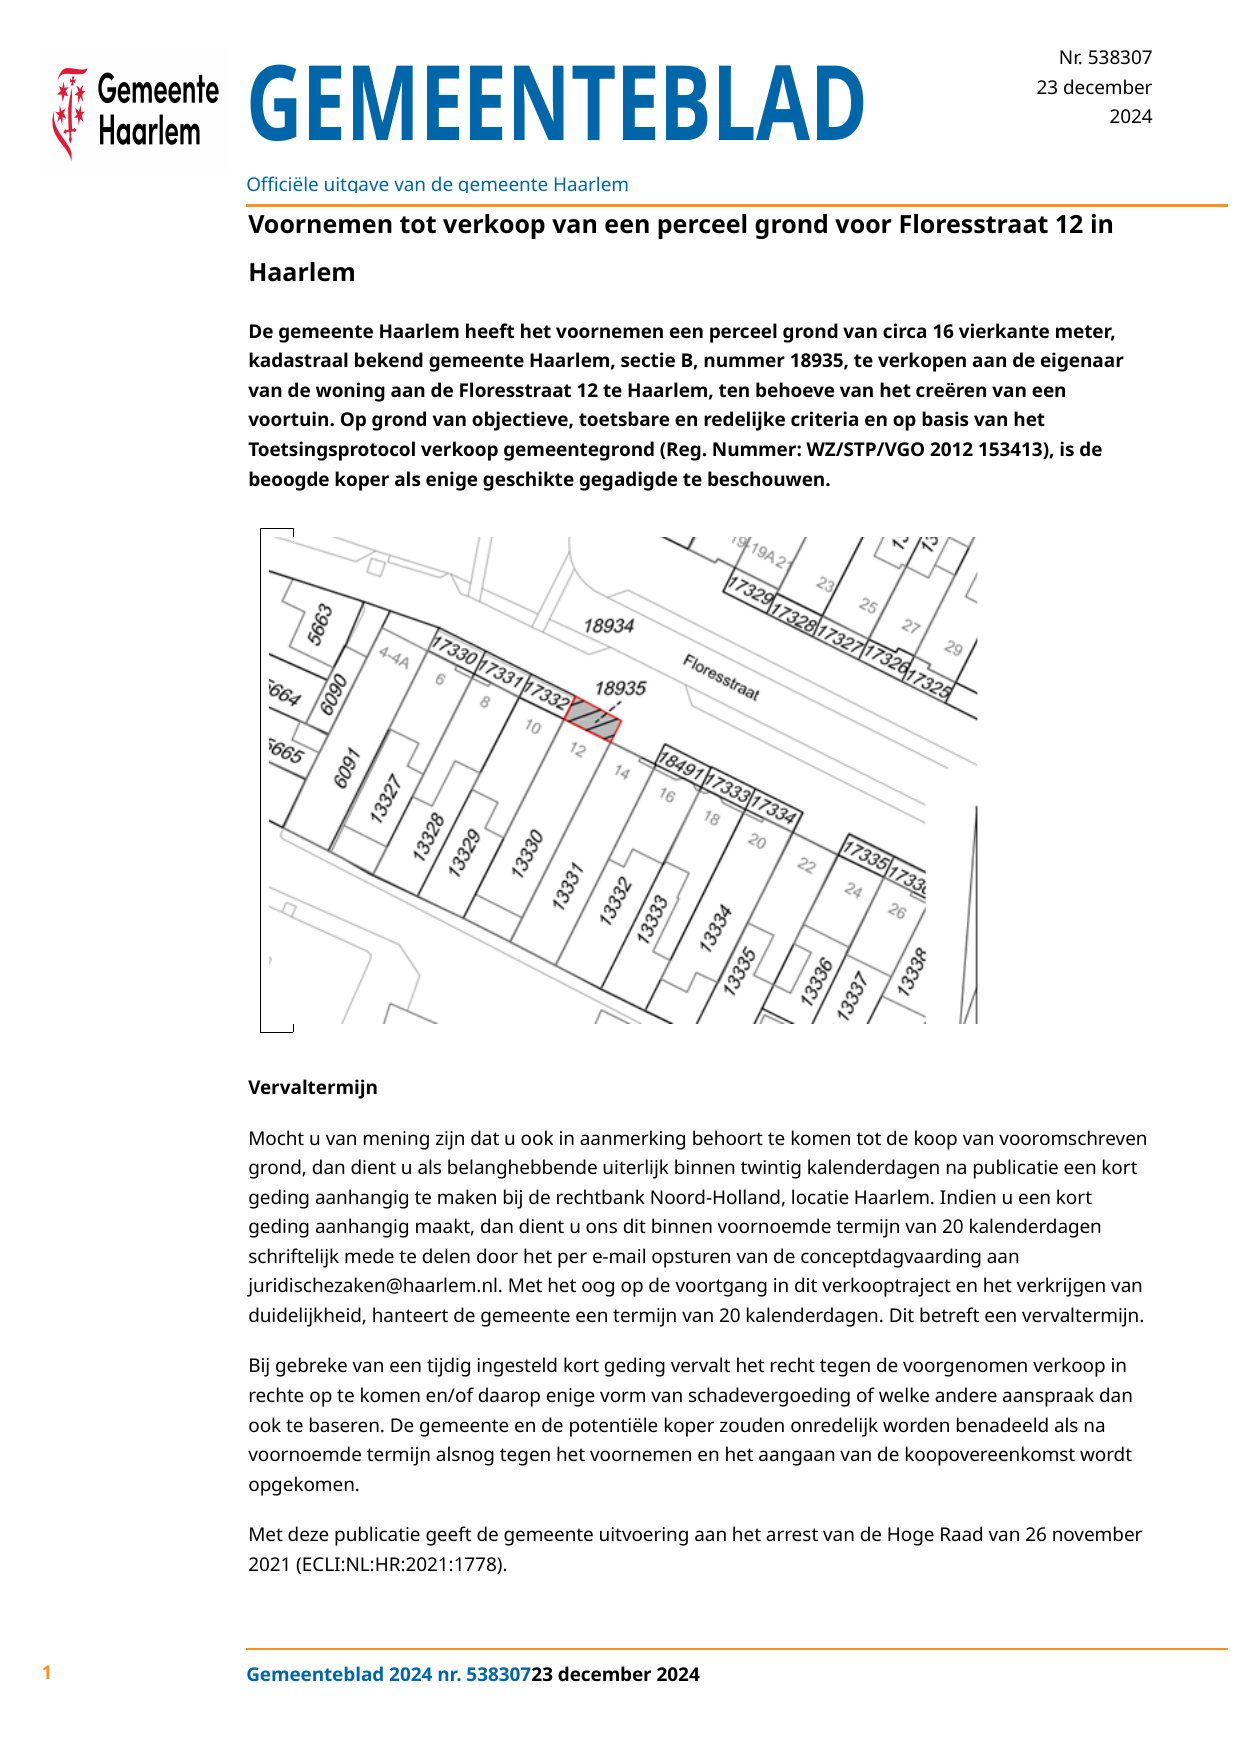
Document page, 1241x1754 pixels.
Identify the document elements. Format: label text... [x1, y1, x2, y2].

text Bij gebreke van een tijdig ingesteld kort geding vervalt het recht tegen de voorgenomen verkoop in rechte op te komen en/of daarop enige vorm van schadevergoeding of welke andere aanspraak dan ook te baseren. De gemeente en de potentiële koper zouden onredelijk worden benadeeld als na voornoemde termijn alsnog tegen het voornemen en het aangaan van de koopovereenkomst wordt opgekomen. [248, 1353, 1152, 1497]
text Met deze publicatie geeft de gemeente uitvoering aan het arrest van de Hoge Raad van 26 november 2021 (ECLI:NL:HR:2021:1778). [248, 1521, 1152, 1577]
picture [41, 47, 231, 172]
text De gemeente Haarlem heeft het voornemen een perceel grond van circa 16 vierkante meter, kadastraal bekend gemeente Haarlem, sectie B, nummer 18935, te verkopen aan de eigenaar van de woning aan de Floresstraat 12 te Haarlem, ten behoeve van het creëren van een voortuin. Op grond van objectieve, toetsbare en redelijke criteria en op basis van het Toetsingsprotocol verkoop gemeentegrond (Reg. Nummer: WZ/STP/VGO 2012 153413), is de beoogde koper als enige geschikte gegadigde te beschouwen. [248, 318, 1152, 492]
text Voornemen tot verkoop van een perceel grond voor Floresstraat 12 in Haarlem [248, 207, 1152, 288]
text Mocht u van mening zijn dat u ook in aanmerking behoort te komen tot de koop van vooromschreven grond, dan dient u als belanghebbende uiterlijk binnen twintig kalenderdagen na publicatie een kort geding aanhangig te maken bij de rechtbank Noord-Holland, locatie Haarlem. Indien u een kort geding aanhangig maakt, dan dient u ons dit binnen voornoemde termijn van 20 kalenderdagen schriftelijk mede te delen door het per e-mail opsturen van de conceptdagvaarding aan juridischezaken@haarlem.nl. Met het oog op de voortgang in dit verkooptraject en het verkrijgen van duidelijkheid, hanteert de gemeente een termijn van 20 kalenderdagen. Dit betreft een vervaltermijn. [248, 1125, 1152, 1328]
picture [268, 537, 978, 1024]
text Vervaltermijn [248, 1074, 1152, 1100]
